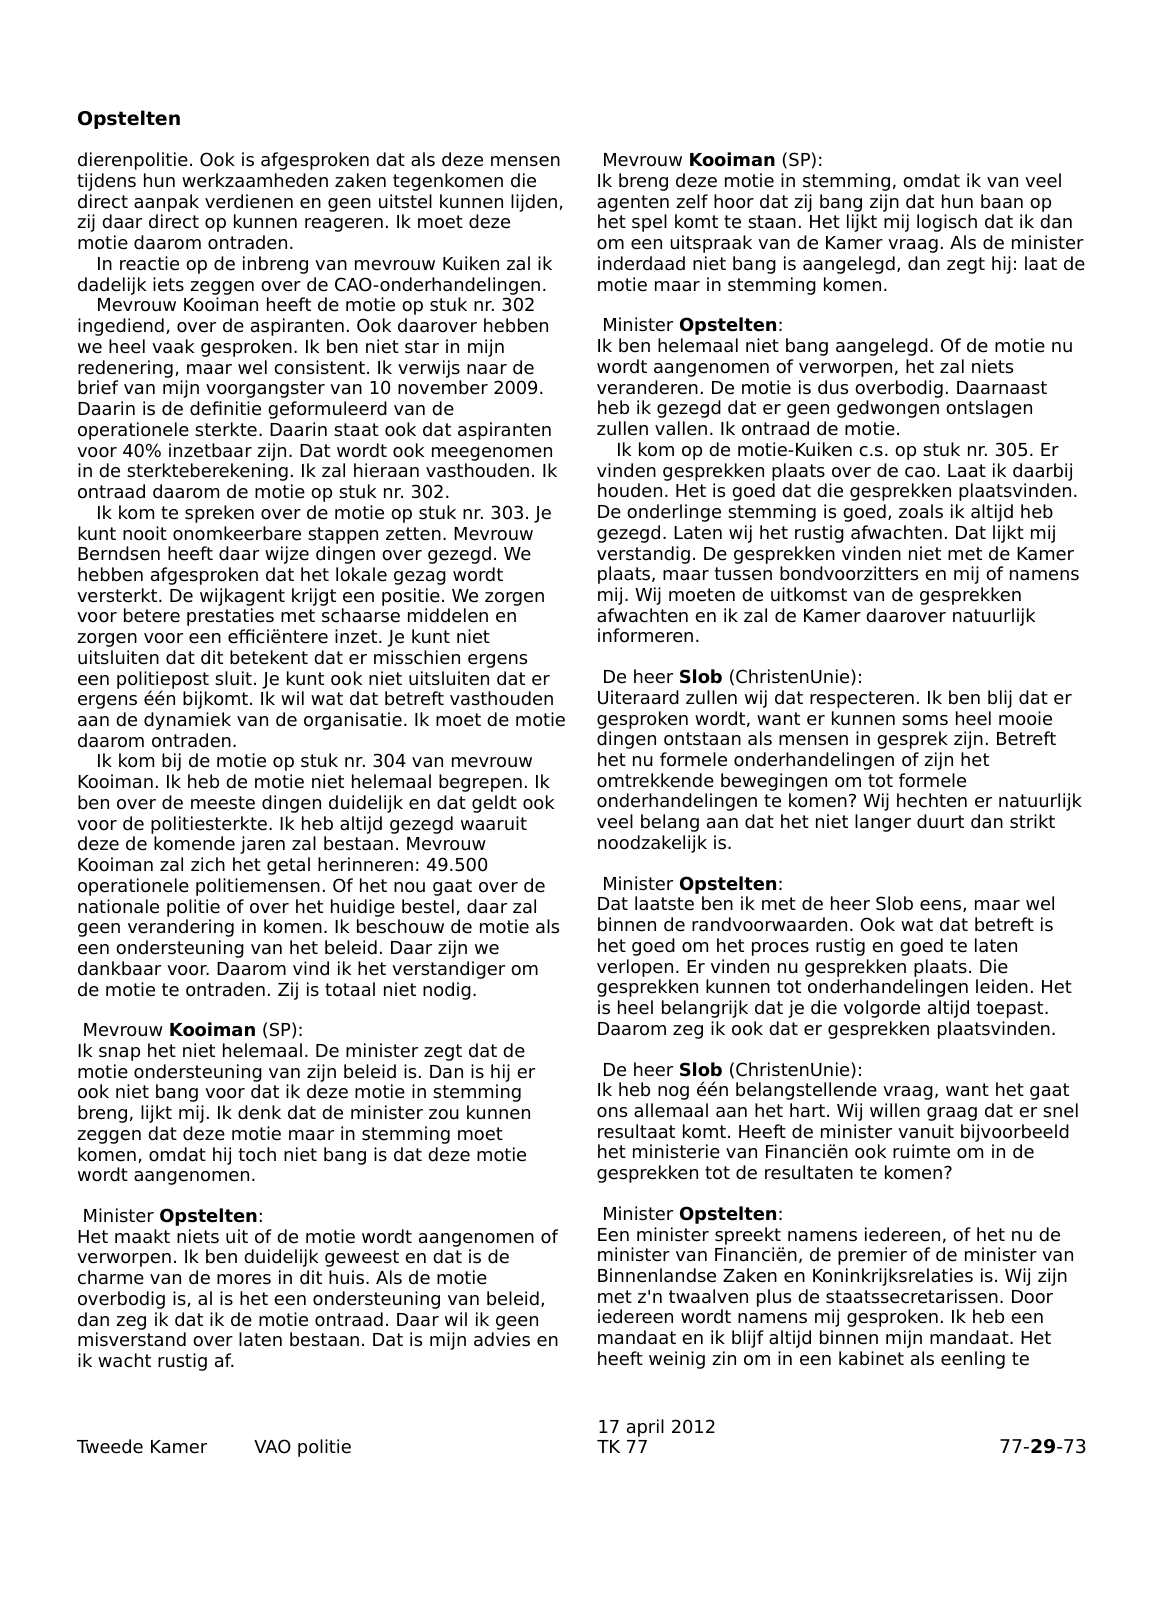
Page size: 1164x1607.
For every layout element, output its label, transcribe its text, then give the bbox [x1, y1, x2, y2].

text Ik heb nog één belangstellende vraag, want het gaat ons allemaal aan het hart. Wij willen graag dat er snel resultaat komt. Heeft de minister vanuit bijvoorbeeld het ministerie van Financiën ook ruimte om in de gesprekken tot de resultaten te komen? [596, 1080, 1087, 1184]
text Mevrouw Kooiman (SP): [596, 150, 1087, 171]
text Minister Opstelten: [596, 315, 1087, 336]
text De heer Slob (ChristenUnie): [596, 1059, 1087, 1080]
text Ik kom op de motie-Kuiken c.s. op stuk nr. 305. Er vinden gesprekken plaats over de cao. Laat ik daarbij houden. Het is goed dat die gesprekken plaatsvinden. De onderlinge stemming is goed, zoals ik altijd heb gezegd. Laten wij het rustig afwachten. Dat lijkt mij verstandig. De gesprekken vinden niet met de Kamer plaats, maar tussen bondvoorzitters en mij of namens mij. Wij moeten de uitkomst van de gesprekken afwachten en ik zal de Kamer daarover natuurlijk informeren. [596, 440, 1087, 647]
text In reactie op de inbreng van mevrouw Kuiken zal ik dadelijk iets zeggen over de CAO-onderhandelingen. [77, 254, 567, 295]
text Minister Opstelten: [77, 1206, 567, 1227]
text Ik ben helemaal niet bang aangelegd. Of de motie nu wordt aangenomen of verworpen, het zal niets veranderen. De motie is dus overbodig. Daarnaast heb ik gezegd dat er geen gedwongen ontslagen zullen vallen. Ik ontraad de motie. [596, 336, 1087, 440]
text Ik breng deze motie in stemming, omdat ik van veel agenten zelf hoor dat zij bang zijn dat hun baan op het spel komt te staan. Het lijkt mij logisch dat ik dan om een uitspraak van de Kamer vraag. Als de minister inderdaad niet bang is aangelegd, dan zegt hij: laat de motie maar in stemming komen. [596, 171, 1087, 295]
text dierenpolitie. Ook is afgesproken dat als deze mensen tijdens hun werkzaamheden zaken tegenkomen die direct aanpak verdienen en geen uitstel kunnen lijden, zij daar direct op kunnen reageren. Ik moet deze motie daarom ontraden. [77, 150, 567, 254]
text Dat laatste ben ik met de heer Slob eens, maar wel binnen de randvoorwaarden. Ook wat dat betreft is het goed om het proces rustig en goed te laten verlopen. Er vinden nu gesprekken plaats. Die gesprekken kunnen tot onderhandelingen leiden. Het is heel belangrijk dat je die volgorde altijd toepast. Daarom zeg ik ook dat er gesprekken plaatsvinden. [596, 894, 1087, 1039]
text Een minister spreekt namens iedereen, of het nu de minister van Financiën, de premier of de minister van Binnenlandse Zaken en Koninkrijksrelaties is. Wij zijn met z'n twaalven plus de staatssecretarissen. Door iedereen wordt namens mij gesproken. Ik heb een mandaat en ik blijf altijd binnen mijn mandaat. Het heeft weinig zin om in een kabinet als eenling te [596, 1224, 1087, 1369]
text De heer Slob (ChristenUnie): [596, 667, 1087, 688]
text Uiteraard zullen wij dat respecteren. Ik ben blij dat er gesproken wordt, want er kunnen soms heel mooie dingen ontstaan als mensen in gesprek zijn. Betreft het nu formele onderhandelingen of zijn het omtrekkende bewegingen om tot formele onderhandelingen te komen? Wij hechten er natuurlijk veel belang aan dat het niet langer duurt dan strikt noodzakelijk is. [596, 688, 1087, 853]
text Ik snap het niet helemaal. De minister zegt dat de motie ondersteuning van zijn beleid is. Dan is hij er ook niet bang voor dat ik deze motie in stemming breng, lijkt mij. Ik denk dat de minister zou kunnen zeggen dat deze motie maar in stemming moet komen, omdat hij toch niet bang is dat deze motie wordt aangenomen. [77, 1041, 567, 1186]
text Ik kom bij de motie op stuk nr. 304 van mevrouw Kooiman. Ik heb de motie niet helemaal begrepen. Ik ben over de meeste dingen duidelijk en dat geldt ook voor de politiesterkte. Ik heb altijd gezegd waaruit deze de komende jaren zal bestaan. Mevrouw Kooiman zal zich het getal herinneren: 49.500 operationele politiemensen. Of het nou gaat over de nationale politie of over het huidige bestel, daar zal geen verandering in komen. Ik beschouw de motie als een ondersteuning van het beleid. Daar zijn we dankbaar voor. Daarom vind ik het verstandiger om de motie te ontraden. Zij is totaal niet nodig. [77, 751, 567, 1000]
text Mevrouw Kooiman heeft de motie op stuk nr. 302 ingediend, over de aspiranten. Ook daarover hebben we heel vaak gesproken. Ik ben niet star in mijn redenering, maar wel consistent. Ik verwijs naar de brief van mijn voorgangster van 10 november 2009. Daarin is de definitie geformuleerd van de operationele sterkte. Daarin staat ook dat aspiranten voor 40% inzetbaar zijn. Dat wordt ook meegenomen in de sterkteberekening. Ik zal hieraan vasthouden. Ik ontraad daarom de motie op stuk nr. 302. [77, 295, 567, 503]
text Minister Opstelten: [596, 873, 1087, 894]
text Ik kom te spreken over de motie op stuk nr. 303. Je kunt nooit onomkeerbare stappen zetten. Mevrouw Berndsen heeft daar wijze dingen over gezegd. We hebben afgesproken dat het lokale gezag wordt versterkt. De wijkagent krijgt een positie. We zorgen voor betere prestaties met schaarse middelen en zorgen voor een efficiëntere inzet. Je kunt niet uitsluiten dat dit betekent dat er misschien ergens een politiepost sluit. Je kunt ook niet uitsluiten dat er ergens één bijkomt. Ik wil wat dat betreft vasthouden aan de dynamiek van de organisatie. Ik moet de motie daarom ontraden. [77, 503, 567, 751]
text Minister Opstelten: [596, 1204, 1087, 1224]
text Mevrouw Kooiman (SP): [77, 1020, 567, 1041]
text Het maakt niets uit of de motie wordt aangenomen of verworpen. Ik ben duidelijk geweest en dat is de charme van de mores in dit huis. Als de motie overbodig is, al is het een ondersteuning van beleid, dan zeg ik dat ik de motie ontraad. Daar wil ik geen misverstand over laten bestaan. Dat is mijn advies en ik wacht rustig af. [77, 1227, 567, 1372]
